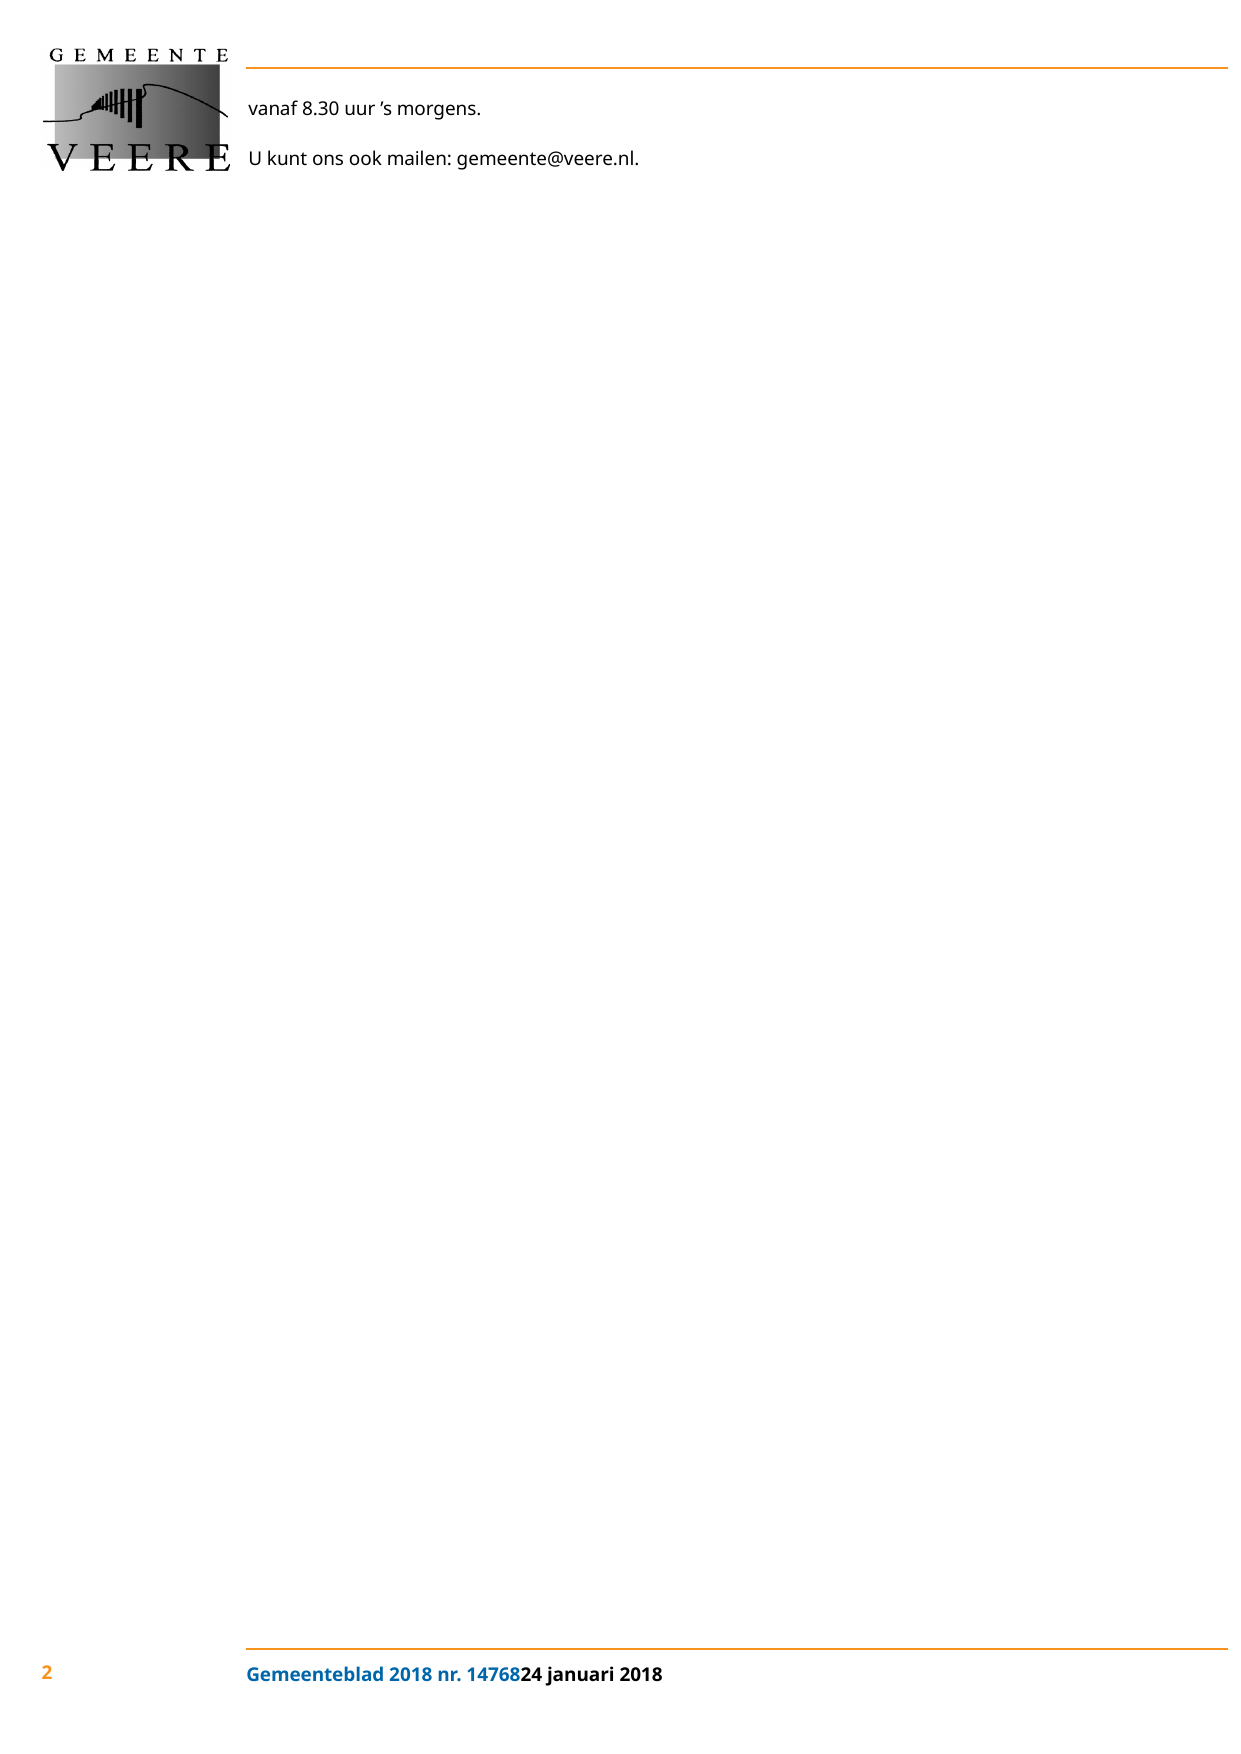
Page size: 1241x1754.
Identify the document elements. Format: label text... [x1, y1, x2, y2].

text U kunt ons ook mailen: gemeente@veere.nl. [248, 145, 1152, 171]
picture [41, 47, 231, 172]
text vanaf 8.30 uur ’s morgens. [248, 95, 1152, 121]
